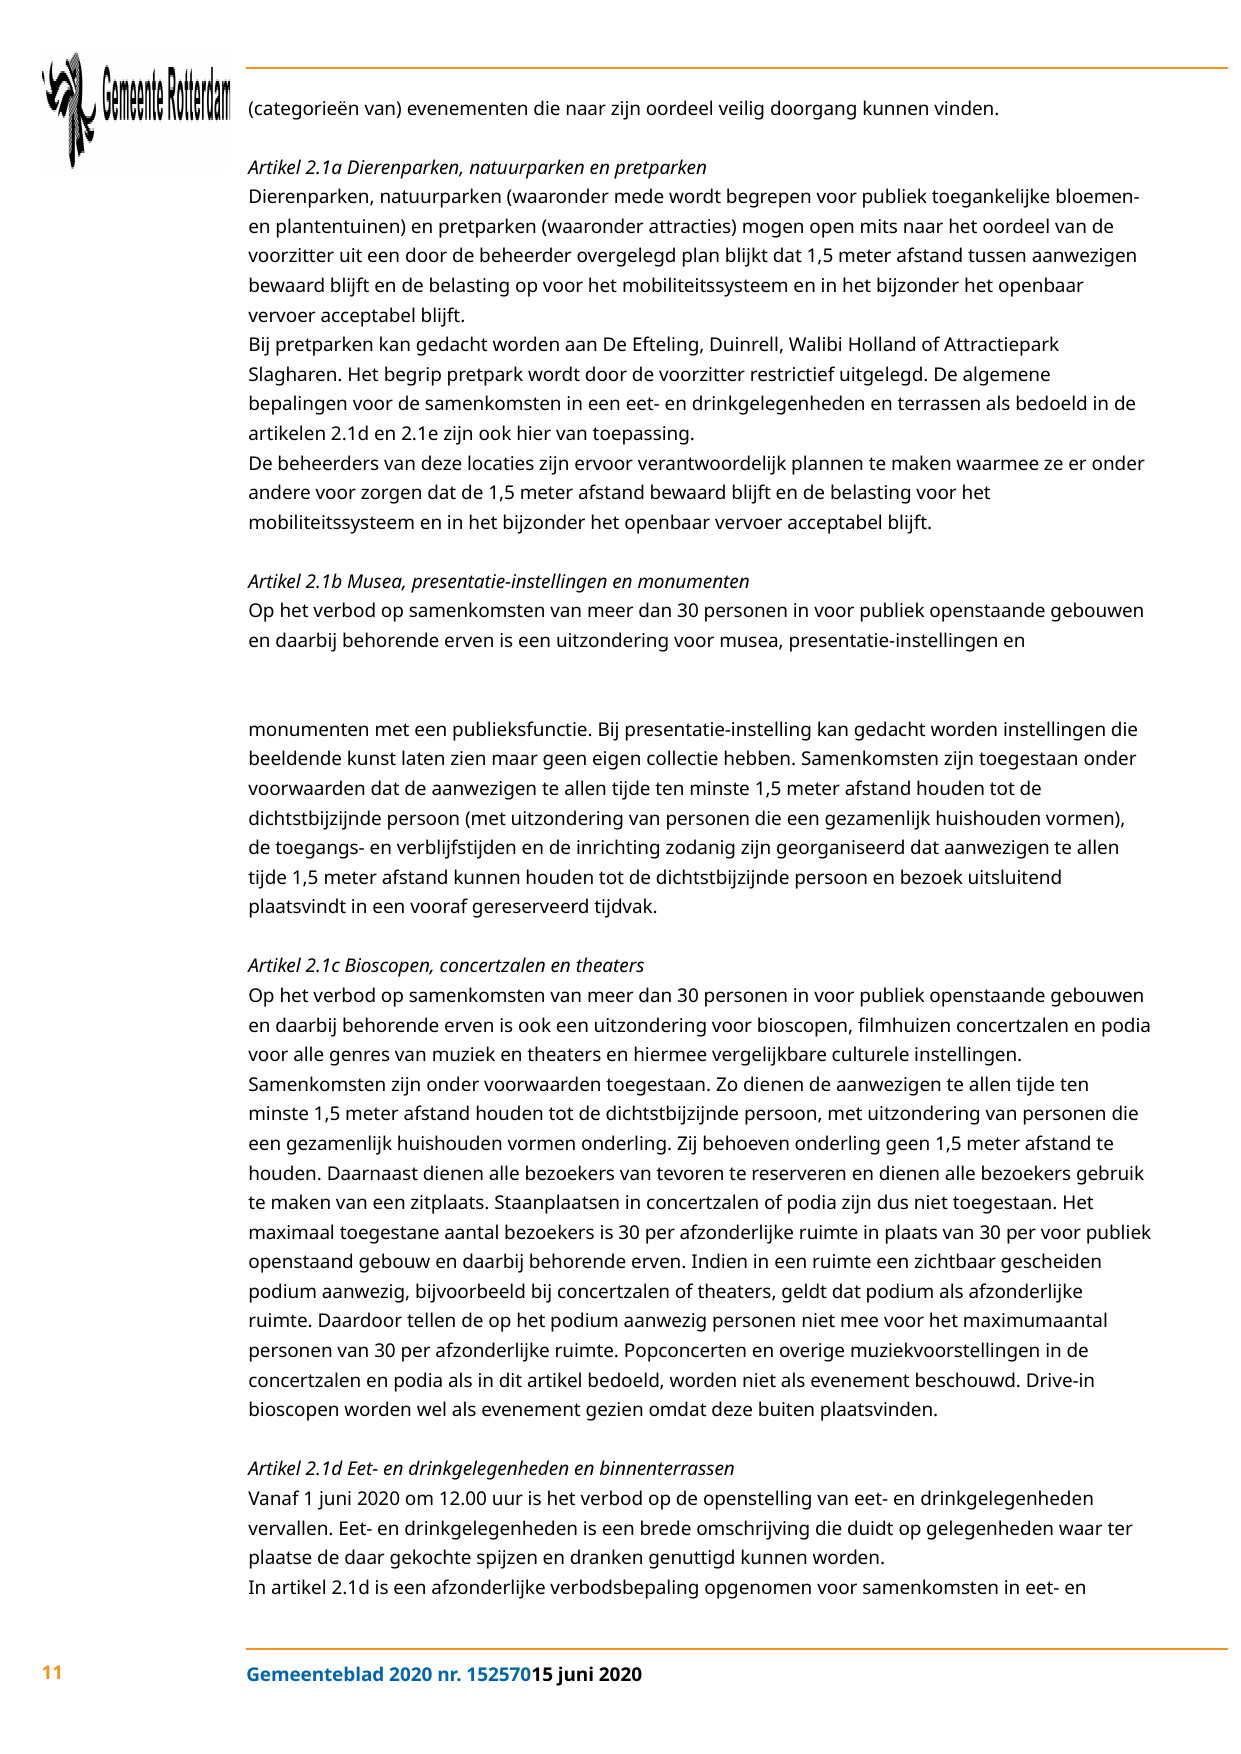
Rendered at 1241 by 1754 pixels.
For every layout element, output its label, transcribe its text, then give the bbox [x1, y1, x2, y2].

text De beheerders van deze locaties zijn ervoor verantwoordelijk plannen te maken waarmee ze er onder andere voor zorgen dat de 1,5 meter afstand bewaard blijft en de belasting voor het mobiliteitssysteem en in het bijzonder het openbaar vervoer acceptabel blijft. [248, 450, 1152, 535]
text Artikel 2.1c Bioscopen, concertzalen en theaters [248, 953, 1152, 978]
text Artikel 2.1b Musea, presentatie-instellingen en monumenten [248, 568, 1152, 594]
text Vanaf 1 juni 2020 om 12.00 uur is het verbod op de openstelling van eet- en drinkgelegenheden vervallen. Eet- en drinkgelegenheden is een brede omschrijving die duidt op gelegenheden waar ter plaatse de daar gekochte spijzen en dranken genuttigd kunnen worden. [248, 1485, 1152, 1570]
text Op het verbod op samenkomsten van meer dan 30 personen in voor publiek openstaande gebouwen en daarbij behorende erven is ook een uitzondering voor bioscopen, filmhuizen concertzalen en podia voor alle genres van muziek en theaters en hiermee vergelijkbare culturele instellingen. Samenkomsten zijn onder voorwaarden toegestaan. Zo dienen de aanwezigen te allen tijde ten minste 1,5 meter afstand houden tot de dichtstbijzijnde persoon, met uitzondering van personen die een gezamenlijk huishouden vormen onderling. Zij behoeven onderling geen 1,5 meter afstand te houden. Daarnaast dienen alle bezoekers van tevoren te reserveren en dienen alle bezoekers gebruik te maken van een zitplaats. Staanplaatsen in concertzalen of podia zijn dus niet toegestaan. Het maximaal toegestane aantal bezoekers is 30 per afzonderlijke ruimte in plaats van 30 per voor publiek openstaand gebouw en daarbij behorende erven. Indien in een ruimte een zichtbaar gescheiden podium aanwezig, bijvoorbeeld bij concertzalen of theaters, geldt dat podium als afzonderlijke ruimte. Daardoor tellen de op het podium aanwezig personen niet mee voor het maximumaantal personen van 30 per afzonderlijke ruimte. Popconcerten en overige muziekvoorstellingen in de concertzalen en podia als in dit artikel bedoeld, worden niet als evenement beschouwd. Drive-in bioscopen worden wel als evenement gezien omdat deze buiten plaatsvinden. [248, 982, 1152, 1422]
text monumenten met een publieksfunctie. Bij presentatie-instelling kan gedacht worden instellingen die beeldende kunst laten zien maar geen eigen collectie hebben. Samenkomsten zijn toegestaan onder voorwaarden dat de aanwezigen te allen tijde ten minste 1,5 meter afstand houden tot de dichtstbijzijnde persoon (met uitzondering van personen die een gezamenlijk huishouden vormen), de toegangs- en verblijfstijden en de inrichting zodanig zijn georganiseerd dat aanwezigen te allen tijde 1,5 meter afstand kunnen houden tot de dichtstbijzijnde persoon en bezoek uitsluitend plaatsvindt in een vooraf gereserveerd tijdvak. [248, 716, 1152, 919]
picture [41, 47, 231, 172]
text Dierenparken, natuurparken (waaronder mede wordt begrepen voor publiek toegankelijke bloemen- en plantentuinen) en pretparken (waaronder attracties) mogen open mits naar het oordeel van de voorzitter uit een door de beheerder overgelegd plan blijkt dat 1,5 meter afstand tussen aanwezigen bewaard blijft en de belasting op voor het mobiliteitssysteem en in het bijzonder het openbaar vervoer acceptabel blijft. [248, 183, 1152, 328]
text (categorieën van) evenementen die naar zijn oordeel veilig doorgang kunnen vinden. [248, 95, 1152, 121]
text In artikel 2.1d is een afzonderlijke verbodsbepaling opgenomen voor samenkomsten in eet- en [248, 1574, 1152, 1600]
text Artikel 2.1a Dierenparken, natuurparken en pretparken [248, 154, 1152, 180]
text Artikel 2.1d Eet- en drinkgelegenheden en binnenterrassen [248, 1456, 1152, 1481]
text Op het verbod op samenkomsten van meer dan 30 personen in voor publiek openstaande gebouwen en daarbij behorende erven is een uitzondering voor musea, presentatie-instellingen en [248, 598, 1152, 653]
text Bij pretparken kan gedacht worden aan De Efteling, Duinrell, Walibi Holland of Attractiepark Slagharen. Het begrip pretpark wordt door de voorzitter restrictief uitgelegd. De algemene bepalingen voor de samenkomsten in een eet- en drinkgelegenheden en terrassen als bedoeld in de artikelen 2.1d en 2.1e zijn ook hier van toepassing. [248, 331, 1152, 446]
